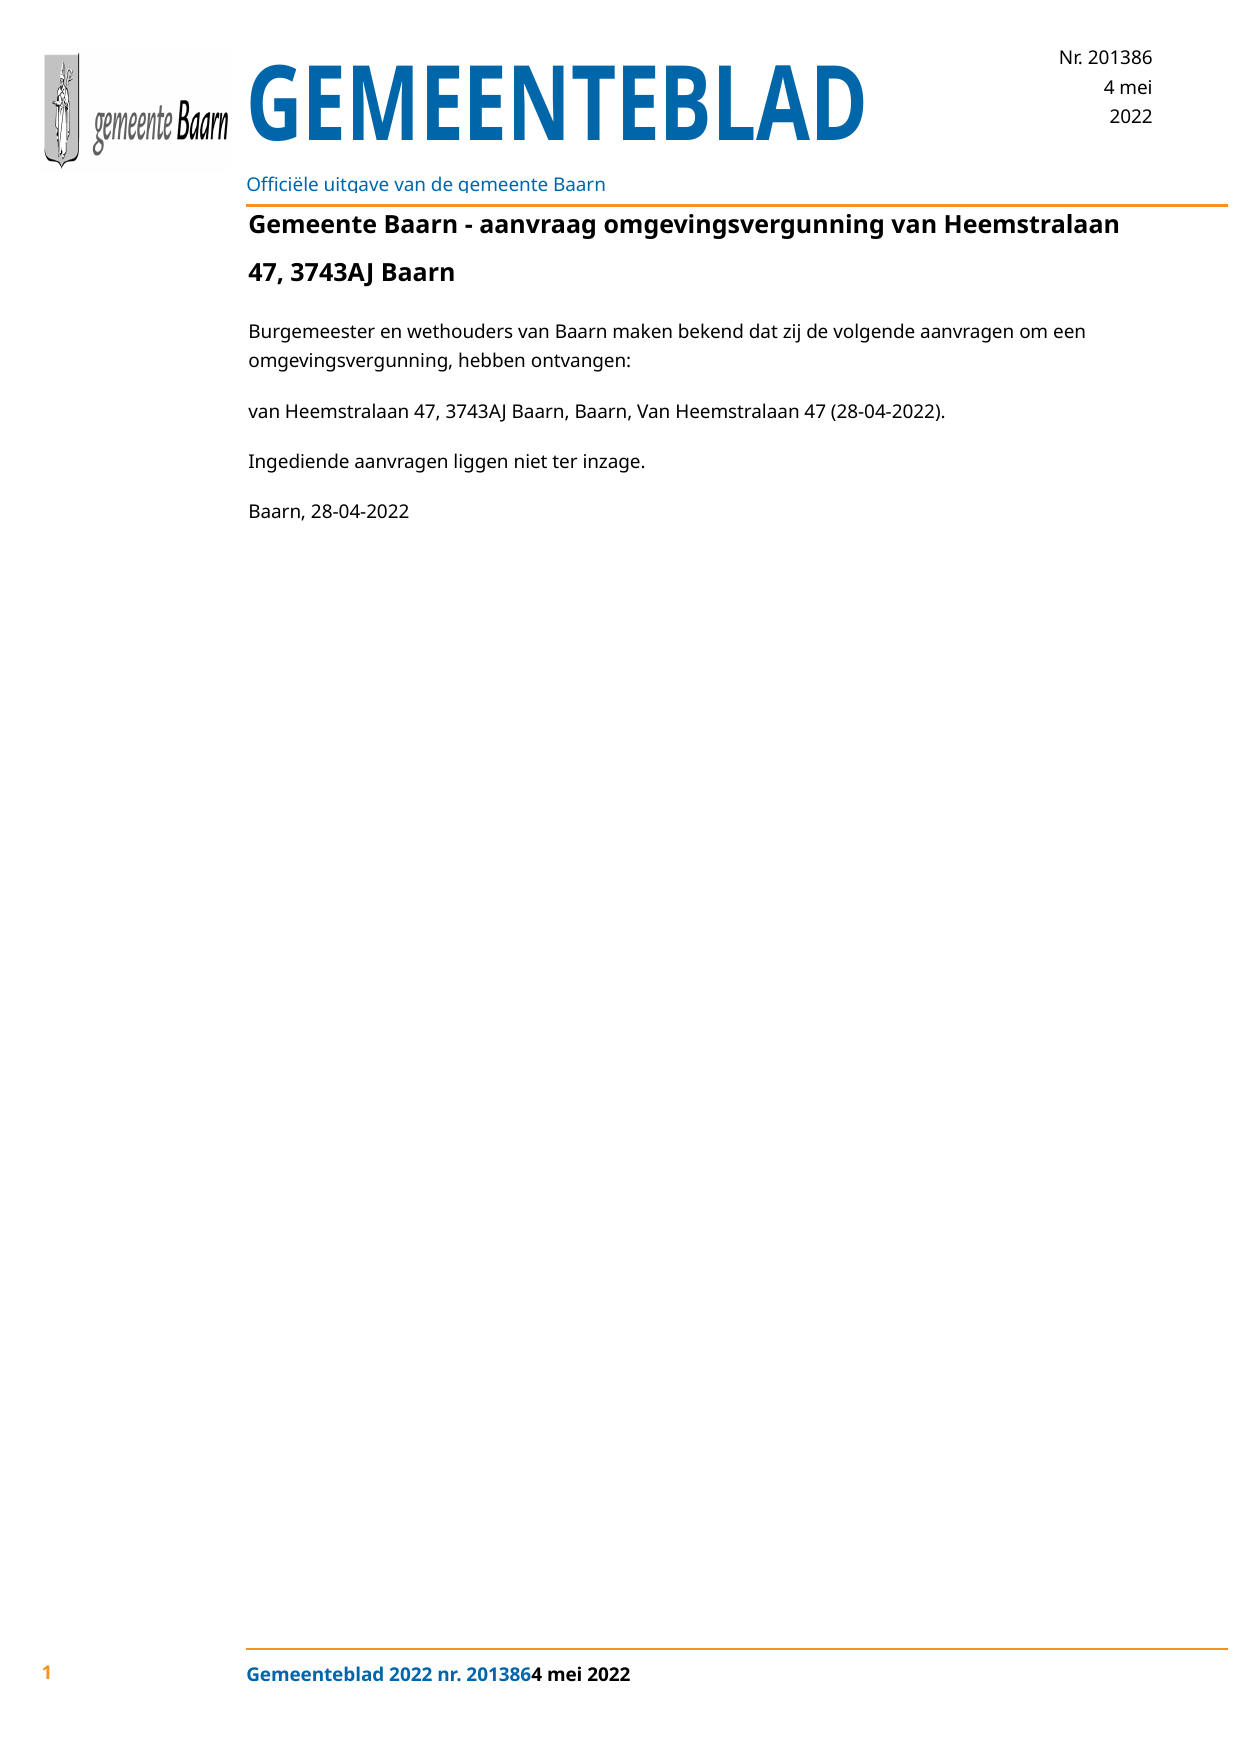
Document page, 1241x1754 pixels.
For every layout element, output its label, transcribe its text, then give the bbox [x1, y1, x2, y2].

text van Heemstralaan 47, 3743AJ Baarn, Baarn, Van Heemstralaan 47 (28-04-2022). [248, 398, 1152, 424]
text Burgemeester en wethouders van Baarn maken bekend dat zij de volgende aanvragen om een omgevingsvergunning, hebben ontvangen: [248, 318, 1152, 373]
text Gemeente Baarn - aanvraag omgevingsvergunning van Heemstralaan 47, 3743AJ Baarn [248, 207, 1152, 288]
text Ingediende aanvragen liggen niet ter inzage. [248, 448, 1152, 474]
picture [41, 47, 231, 172]
text Baarn, 28-04-2022 [248, 499, 1152, 524]
